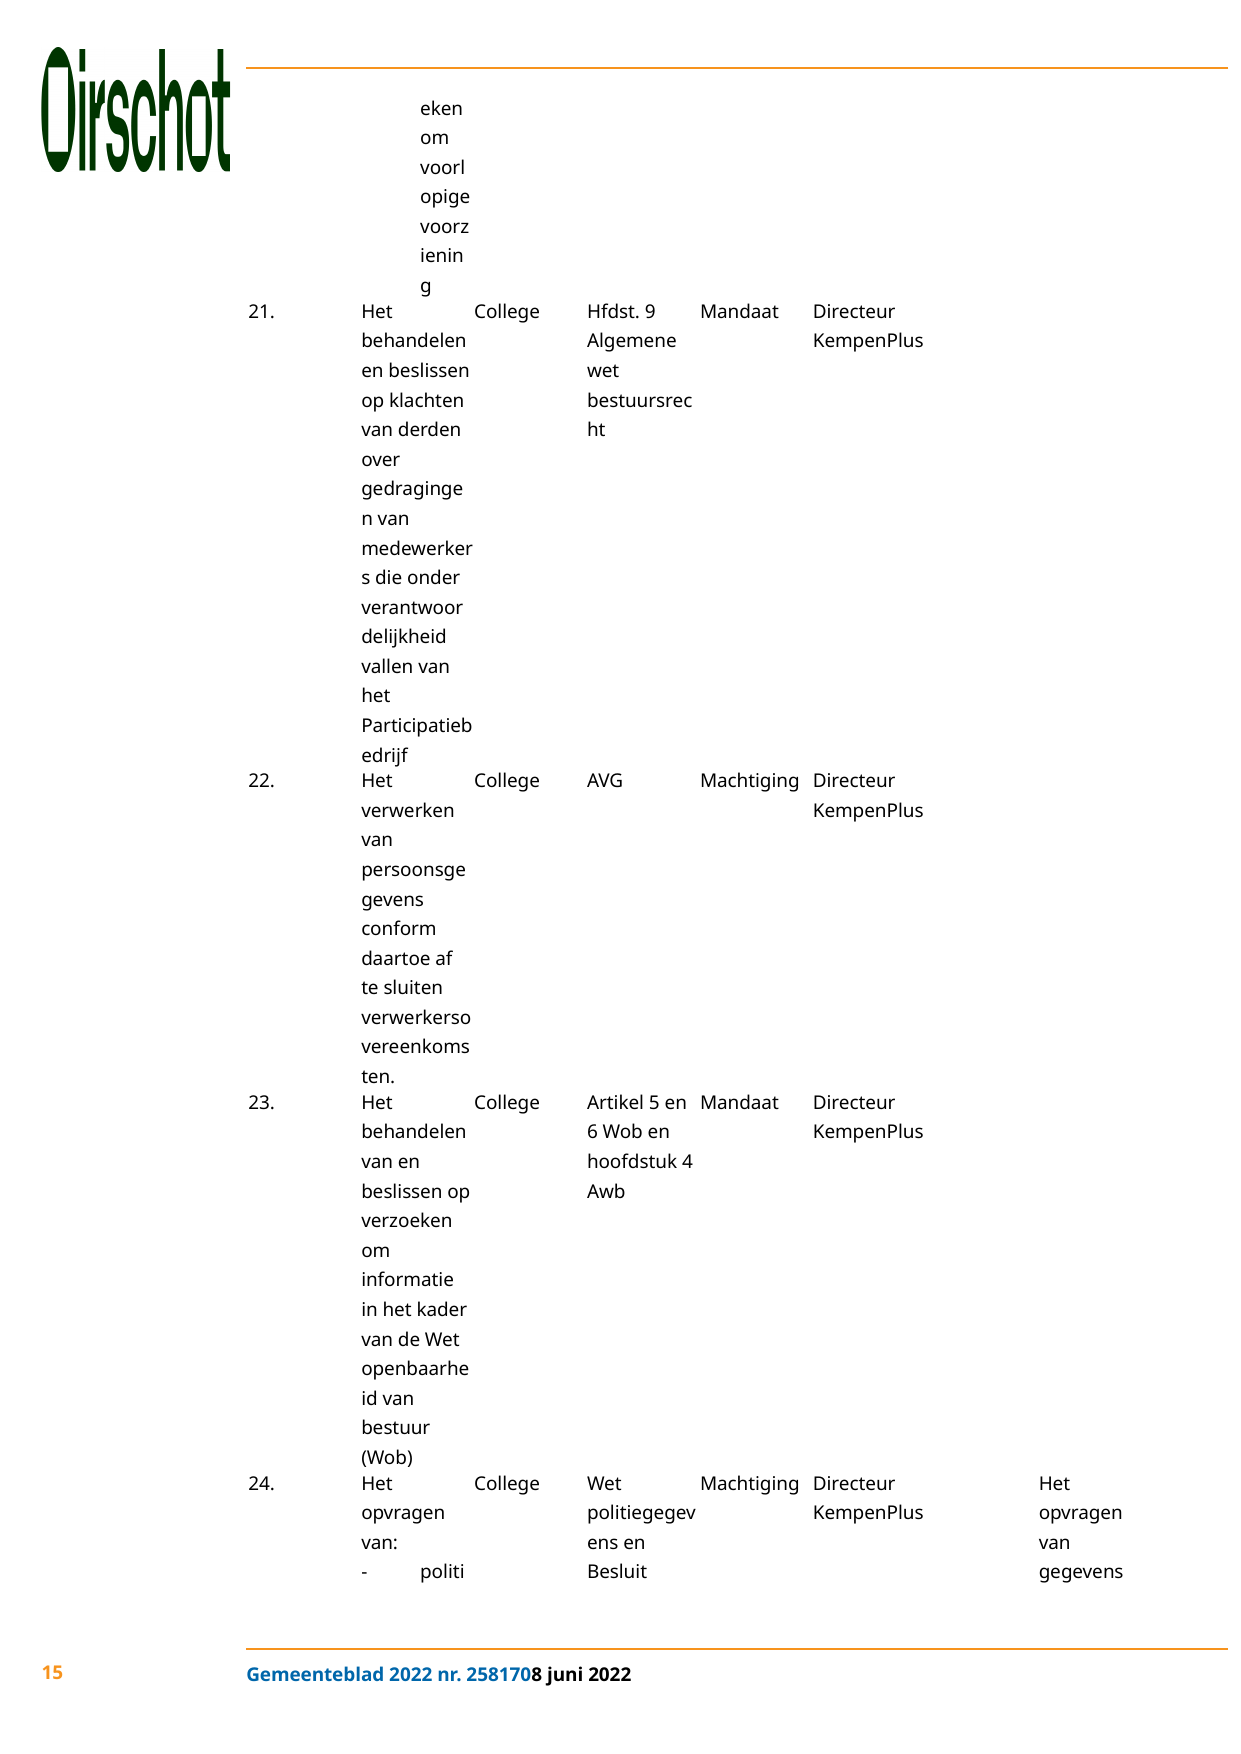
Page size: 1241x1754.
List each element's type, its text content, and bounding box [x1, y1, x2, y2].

table_cell Mandaat [700, 1089, 813, 1470]
table_cell Het opvragen van gegevens [1039, 1470, 1152, 1584]
table_cell eken om voorlopige voorziening [361, 95, 474, 298]
table_cell College [474, 768, 587, 1089]
table_cell College [474, 1089, 587, 1470]
table_cell Machtiging [700, 1470, 813, 1584]
table_cell 21. [248, 298, 361, 767]
table_cell [474, 95, 587, 298]
table_cell [926, 1089, 1038, 1470]
table_cell [248, 95, 361, 298]
table_cell Het verwerken van persoonsgegevens conform daartoe af te sluiten verwerkersovereenkomsten. [361, 768, 474, 1089]
table_cell [1039, 768, 1152, 1089]
table_cell [1039, 1089, 1152, 1470]
table_cell College [474, 298, 587, 767]
table_cell AVG [587, 768, 700, 1089]
table_cell College [474, 1470, 587, 1584]
table_cell [926, 768, 1038, 1089]
table_cell [587, 95, 700, 298]
table_cell Het opvragen van: politi [361, 1470, 474, 1584]
table_cell Machtiging [700, 768, 813, 1089]
table_cell 22. [248, 768, 361, 1089]
table_cell Wet politiegegevens en Besluit [587, 1470, 700, 1584]
table_cell [1039, 95, 1152, 298]
table_cell Directeur KempenPlus [813, 768, 926, 1089]
table_cell [1039, 298, 1152, 767]
table_cell [926, 298, 1038, 767]
picture [41, 47, 231, 172]
table_cell Directeur KempenPlus [813, 1470, 926, 1584]
table_cell [926, 95, 1038, 298]
table_cell Het behandelen en beslissen op klachten van derden over gedragingen van medewerkers die onder verantwoordelijkheid vallen van het Participatiebedrijf [361, 298, 474, 767]
table_cell [700, 95, 813, 298]
table_cell Directeur KempenPlus [813, 1089, 926, 1470]
table_cell [926, 1470, 1038, 1584]
table_cell 23. [248, 1089, 361, 1470]
table_cell Mandaat [700, 298, 813, 767]
table_cell Directeur KempenPlus [813, 298, 926, 767]
table_cell 24. [248, 1470, 361, 1584]
table_cell Het behandelen van en beslissen op verzoeken om informatie in het kader van de Wet openbaarheid van bestuur (Wob) [361, 1089, 474, 1470]
table_cell Hfdst. 9 Algemene wet bestuursrecht [587, 298, 700, 767]
table_cell Artikel 5 en 6 Wob en hoofdstuk 4 Awb [587, 1089, 700, 1470]
table_cell [813, 95, 926, 298]
